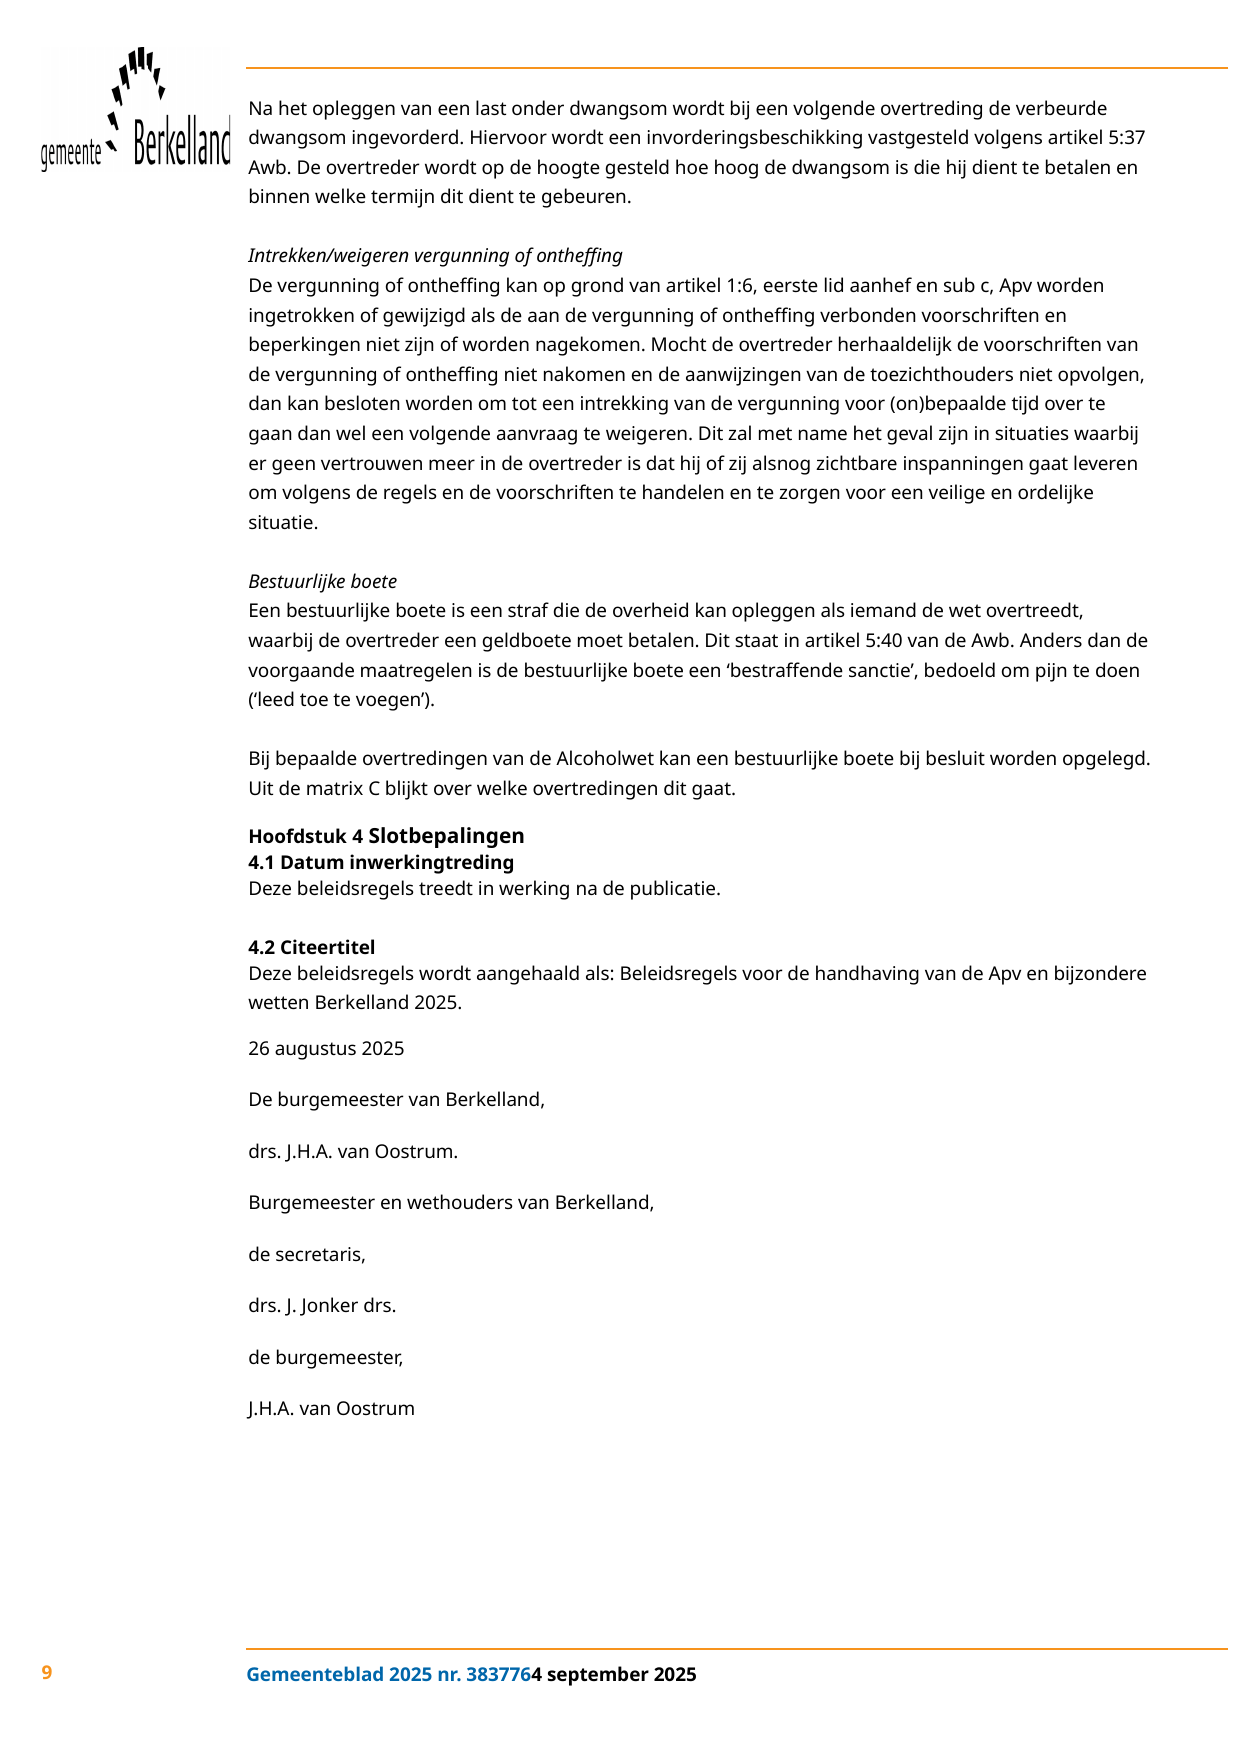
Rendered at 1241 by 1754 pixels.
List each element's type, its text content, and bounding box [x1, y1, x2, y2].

text de secretaris, [248, 1241, 1152, 1267]
text de burgemeester, [248, 1344, 1152, 1369]
text drs. J.H.A. van Oostrum. [248, 1138, 1152, 1164]
text Deze beleidsregels wordt aangehaald als: Beleidsregels voor de handhaving van de Apv en bijzondere wetten Berkelland 2025. [248, 960, 1152, 1015]
text Intrekken/weigeren vergunning of ontheffing [248, 243, 1152, 268]
text Een bestuurlijke boete is een straf die de overheid kan opleggen als iemand de wet overtreedt, waarbij de overtreder een geldboete moet betalen. Dit staat in artikel 5:40 van de Awb. Anders dan de voorgaande maatregelen is de bestuurlijke boete een ‘bestraffende sanctie’, bedoeld om pijn te doen (‘leed toe te voegen’). [248, 598, 1152, 712]
text Deze beleidsregels treedt in werking na de publicatie. [248, 875, 1152, 901]
text Bij bepaalde overtredingen van de Alcoholwet kan een bestuurlijke boete bij besluit worden opgelegd. Uit de matrix C blijkt over welke overtredingen dit gaat. [248, 746, 1152, 801]
picture [41, 47, 231, 172]
text J.H.A. van Oostrum [248, 1395, 1152, 1421]
text Burgemeester en wethouders van Berkelland, [248, 1189, 1152, 1215]
text 4.1 Datum inwerkingtreding [248, 849, 1152, 875]
text Bestuurlijke boete [248, 568, 1152, 594]
text De burgemeester van Berkelland, [248, 1087, 1152, 1112]
text Na het opleggen van een last onder dwangsom wordt bij een volgende overtreding de verbeurde dwangsom ingevorderd. Hiervoor wordt een invorderingsbeschikking vastgesteld volgens artikel 5:37 Awb. De overtreder wordt op de hoogte gesteld hoe hoog de dwangsom is die hij dient te betalen en binnen welke termijn dit dient te gebeuren. [248, 95, 1152, 209]
text 26 augustus 2025 [248, 1035, 1152, 1061]
text 4.2 Citeertitel [248, 934, 1152, 960]
text drs. J. Jonker drs. [248, 1292, 1152, 1318]
text De vergunning of ontheffing kan op grond van artikel 1:6, eerste lid aanhef en sub c, Apv worden ingetrokken of gewijzigd als de aan de vergunning of ontheffing verbonden voorschriften en beperkingen niet zijn of worden nagekomen. Mocht de overtreder herhaaldelijk de voorschriften van de vergunning of ontheffing niet nakomen en de aanwijzingen van de toezichthouders niet opvolgen, dan kan besloten worden om tot een intrekking van de vergunning voor (on)bepaalde tijd over te gaan dan wel een volgende aanvraag te weigeren. Dit zal met name het geval zijn in situaties waarbij er geen vertrouwen meer in de overtreder is dat hij of zij alsnog zichtbare inspanningen gaat leveren om volgens de regels en de voorschriften te handelen en te zorgen voor een veilige en ordelijke situatie. [248, 272, 1152, 535]
text Hoofdstuk 4 Slotbepalingen [248, 821, 1152, 849]
